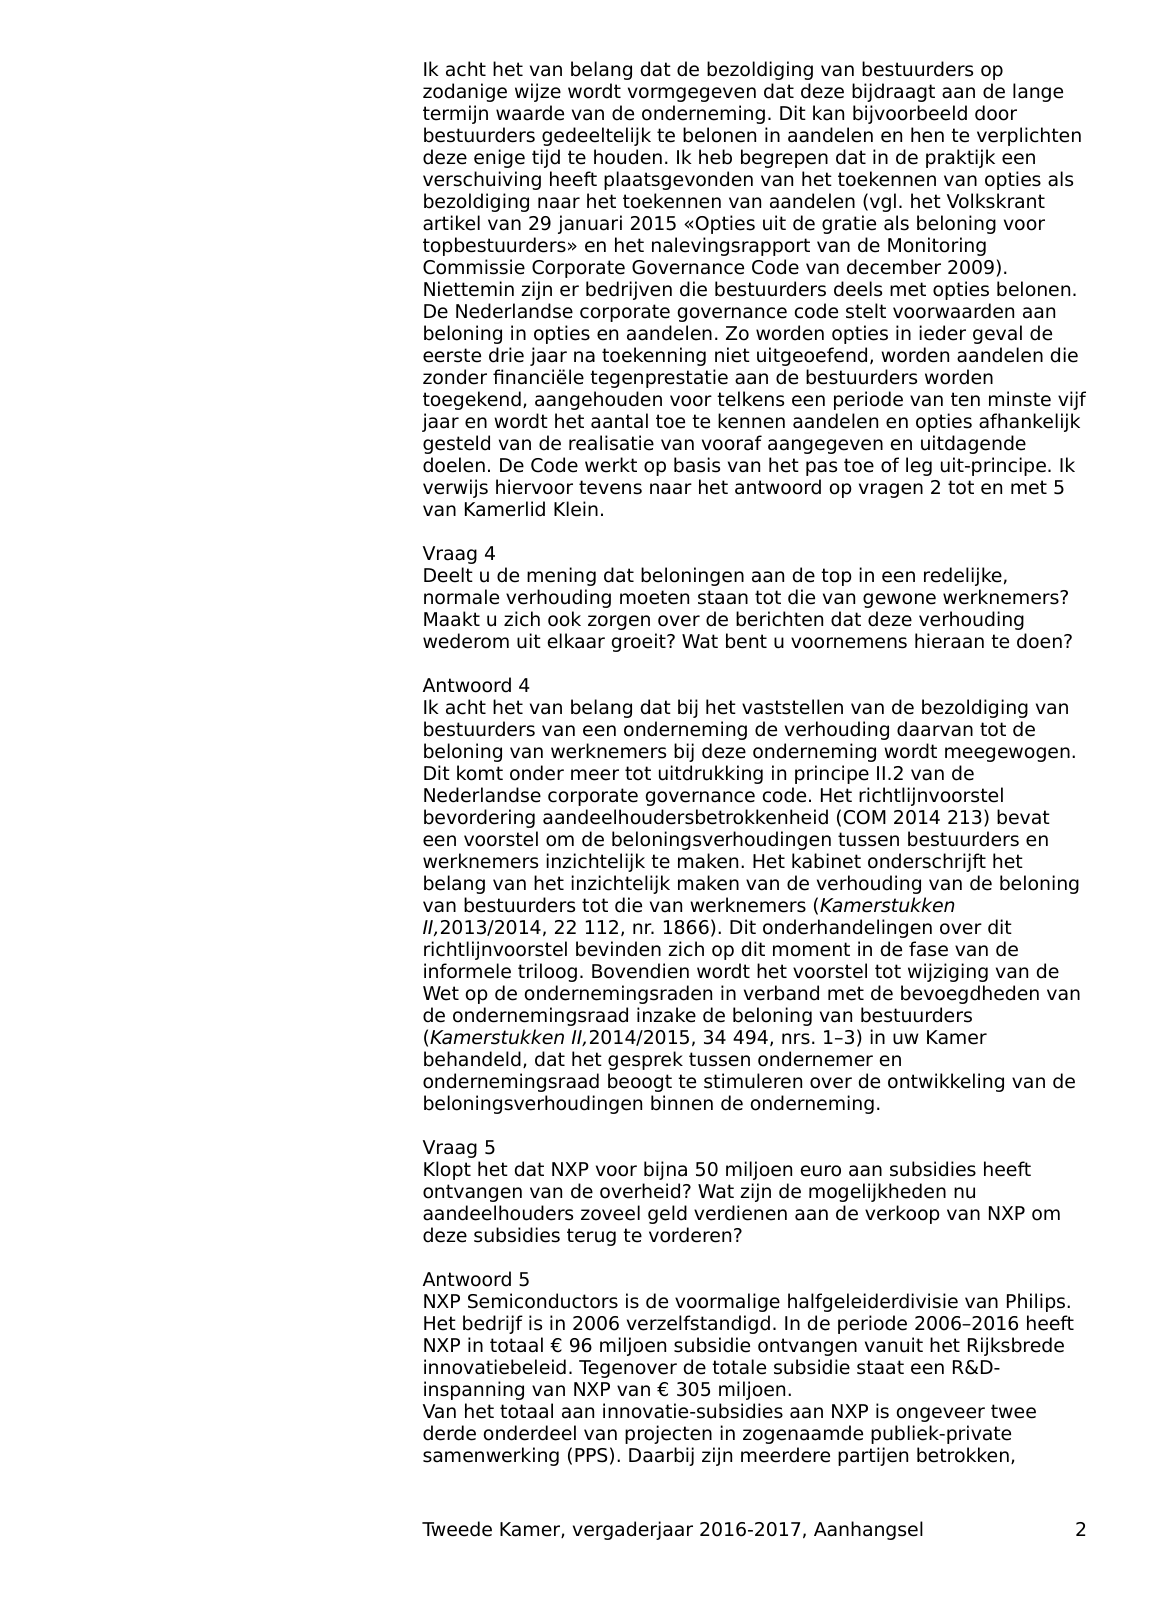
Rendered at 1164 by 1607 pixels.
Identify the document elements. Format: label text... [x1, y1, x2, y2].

text Vraag 4 [422, 543, 1087, 565]
text Van het totaal aan innovatie-subsidies aan NXP is ongeveer twee derde onderdeel van projecten in zogenaamde publiek-private samenwerking (PPS). Daarbij zijn meerdere partijen betrokken, [422, 1401, 1087, 1467]
text NXP Semiconductors is de voormalige halfgeleiderdivisie van Philips. Het bedrijf is in 2006 verzelfstandigd. In de periode 2006–2016 heeft NXP in totaal € 96 miljoen subsidie ontvangen vanuit het Rijksbrede innovatiebeleid. Tegenover de totale subsidie staat een R&D-inspanning van NXP van € 305 miljoen. [422, 1291, 1087, 1401]
text Ik acht het van belang dat bij het vaststellen van de bezoldiging van bestuurders van een onderneming de verhouding daarvan tot de beloning van werknemers bij deze onderneming wordt meegewogen. Dit komt onder meer tot uitdrukking in principe II.2 van de Nederlandse corporate governance code. Het richtlijnvoorstel bevordering aandeelhoudersbetrokkenheid (COM 2014 213) bevat een voorstel om de beloningsverhoudingen tussen bestuurders en werknemers inzichtelijk te maken. Het kabinet onderschrijft het belang van het inzichtelijk maken van de verhouding van de beloning van bestuurders tot die van werknemers (Kamerstukken II,2013/2014, 22 112, nr. 1866). Dit onderhandelingen over dit richtlijnvoorstel bevinden zich op dit moment in de fase van de informele triloog. Bovendien wordt het voorstel tot wijziging van de Wet op de ondernemingsraden in verband met de bevoegdheden van de ondernemingsraad inzake de beloning van bestuurders (Kamerstukken II,2014/2015, 34 494, nrs. 1–3) in uw Kamer behandeld, dat het gesprek tussen ondernemer en ondernemingsraad beoogt te stimuleren over de ontwikkeling van de beloningsverhoudingen binnen de onderneming. [422, 697, 1087, 1114]
text Klopt het dat NXP voor bijna 50 miljoen euro aan subsidies heeft ontvangen van de overheid? Wat zijn de mogelijkheden nu aandeelhouders zoveel geld verdienen aan de verkoop van NXP om deze subsidies terug te vorderen? [422, 1159, 1087, 1247]
text Ik acht het van belang dat de bezoldiging van bestuurders op zodanige wijze wordt vormgegeven dat deze bijdraagt aan de lange termijn waarde van de onderneming. Dit kan bijvoorbeeld door bestuurders gedeeltelijk te belonen in aandelen en hen te verplichten deze enige tijd te houden. Ik heb begrepen dat in de praktijk een verschuiving heeft plaatsgevonden van het toekennen van opties als bezoldiging naar het toekennen van aandelen (vgl. het Volkskrant artikel van 29 januari 2015 «Opties uit de gratie als beloning voor topbestuurders» en het nalevingsrapport van de Monitoring Commissie Corporate Governance Code van december 2009). Niettemin zijn er bedrijven die bestuurders deels met opties belonen. De Nederlandse corporate governance code stelt voorwaarden aan beloning in opties en aandelen. Zo worden opties in ieder geval de eerste drie jaar na toekenning niet uitgeoefend, worden aandelen die zonder financiële tegenprestatie aan de bestuurders worden toegekend, aangehouden voor telkens een periode van ten minste vijf jaar en wordt het aantal toe te kennen aandelen en opties afhankelijk gesteld van de realisatie van vooraf aangegeven en uitdagende doelen. De Code werkt op basis van het pas toe of leg uit-principe. Ik verwijs hiervoor tevens naar het antwoord op vragen 2 tot en met 5 van Kamerlid Klein. [422, 59, 1087, 521]
text Antwoord 4 [422, 675, 1087, 697]
text Vraag 5 [422, 1137, 1087, 1159]
text Antwoord 5 [422, 1269, 1087, 1291]
text Deelt u de mening dat beloningen aan de top in een redelijke, normale verhouding moeten staan tot die van gewone werknemers? Maakt u zich ook zorgen over de berichten dat deze verhouding wederom uit elkaar groeit? Wat bent u voornemens hieraan te doen? [422, 565, 1087, 653]
